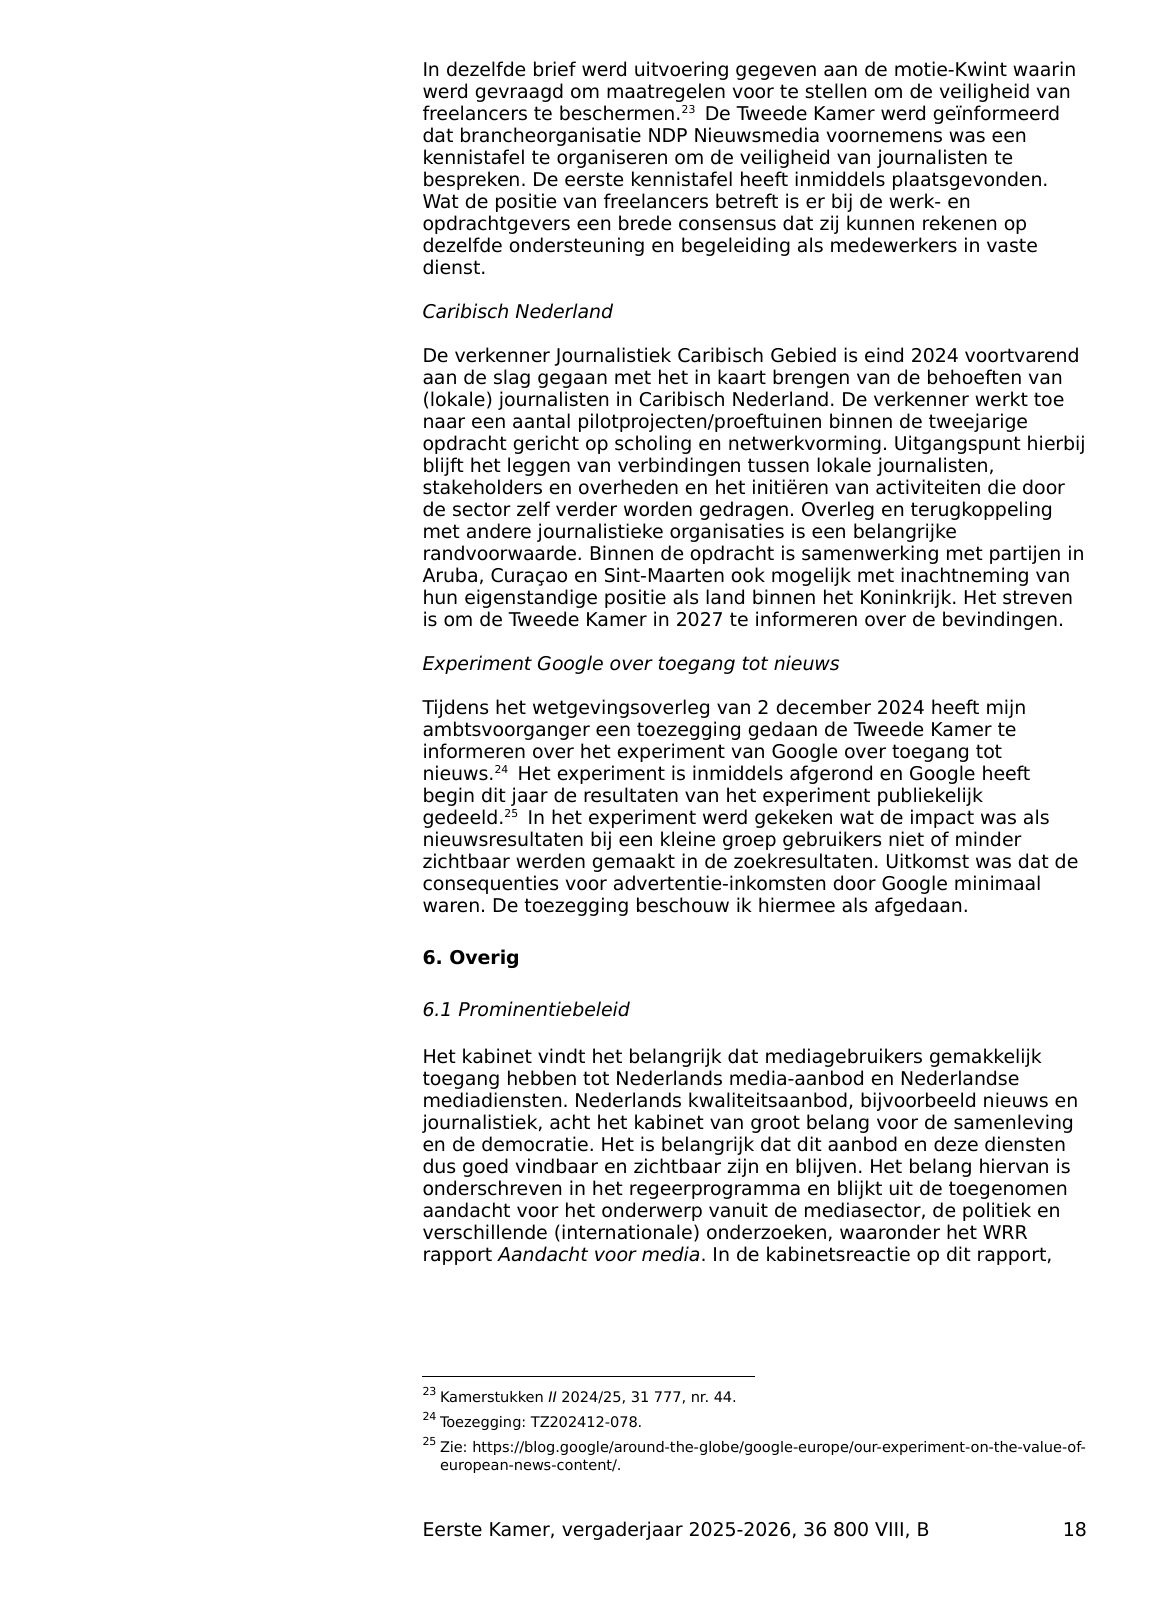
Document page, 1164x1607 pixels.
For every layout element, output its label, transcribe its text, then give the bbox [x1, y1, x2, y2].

text Kamerstukken II 2024/25, 31 777, nr. 44. [422, 1385, 1087, 1407]
text In dezelfde brief werd uitvoering gegeven aan de motie-Kwint waarin werd gevraagd om maatregelen voor te stellen om de veiligheid van freelancers te beschermen. De Tweede Kamer werd geïnformeerd dat brancheorganisatie NDP Nieuwsmedia voornemens was een kennistafel te organiseren om de veiligheid van journalisten te bespreken. De eerste kennistafel heeft inmiddels plaatsgevonden. Wat de positie van freelancers betreft is er bij de werk- en opdrachtgevers een brede consensus dat zij kunnen rekenen op dezelfde ondersteuning en begeleiding als medewerkers in vaste dienst. [422, 59, 1087, 279]
subtitle Experiment Google over toegang tot nieuws [422, 653, 1087, 675]
text Tijdens het wetgevingsoverleg van 2 december 2024 heeft mijn ambtsvoorganger een toezegging gedaan de Tweede Kamer te informeren over het experiment van Google over toegang tot nieuws. Het experiment is inmiddels afgerond en Google heeft begin dit jaar de resultaten van het experiment publiekelijk gedeeld. In het experiment werd gekeken wat de impact was als nieuwsresultaten bij een kleine groep gebruikers niet of minder zichtbaar werden gemaakt in de zoekresultaten. Uitkomst was dat de consequenties voor advertentie-inkomsten door Google minimaal waren. De toezegging beschouw ik hiermee als afgedaan. [422, 697, 1087, 917]
text De verkenner Journalistiek Caribisch Gebied is eind 2024 voortvarend aan de slag gegaan met het in kaart brengen van de behoeften van (lokale) journalisten in Caribisch Nederland. De verkenner werkt toe naar een aantal pilotprojecten/proeftuinen binnen de tweejarige opdracht gericht op scholing en netwerkvorming. Uitgangspunt hierbij blijft het leggen van verbindingen tussen lokale journalisten, stakeholders en overheden en het initiëren van activiteiten die door de sector zelf verder worden gedragen. Overleg en terugkoppeling met andere journalistieke organisaties is een belangrijke randvoorwaarde. Binnen de opdracht is samenwerking met partijen in Aruba, Curaçao en Sint-Maarten ook mogelijk met inachtneming van hun eigenstandige positie als land binnen het Koninkrijk. Het streven is om de Tweede Kamer in 2027 te informeren over de bevindingen. [422, 345, 1087, 631]
subtitle Caribisch Nederland [422, 301, 1087, 323]
text Toezegging: TZ202412-078. [422, 1410, 1087, 1432]
subtitle 6. Overig [422, 947, 1087, 969]
text Zie: https://blog.google/around-the-globe/google-europe/our-experiment-on-the-value-of-european-news-content/. [422, 1435, 1087, 1474]
text Het kabinet vindt het belangrijk dat mediagebruikers gemakkelijk toegang hebben tot Nederlands media-aanbod en Nederlandse mediadiensten. Nederlands kwaliteitsaanbod, bijvoorbeeld nieuws en journalistiek, acht het kabinet van groot belang voor de samenleving en de democratie. Het is belangrijk dat dit aanbod en deze diensten dus goed vindbaar en zichtbaar zijn en blijven. Het belang hiervan is onderschreven in het regeerprogramma en blijkt uit de toegenomen aandacht voor het onderwerp vanuit de mediasector, de politiek en verschillende (internationale) onderzoeken, waaronder het WRR rapport Aandacht voor media. In de kabinetsreactie op dit rapport, [422, 1046, 1087, 1266]
subtitle 6.1 Prominentiebeleid [422, 999, 1087, 1021]
